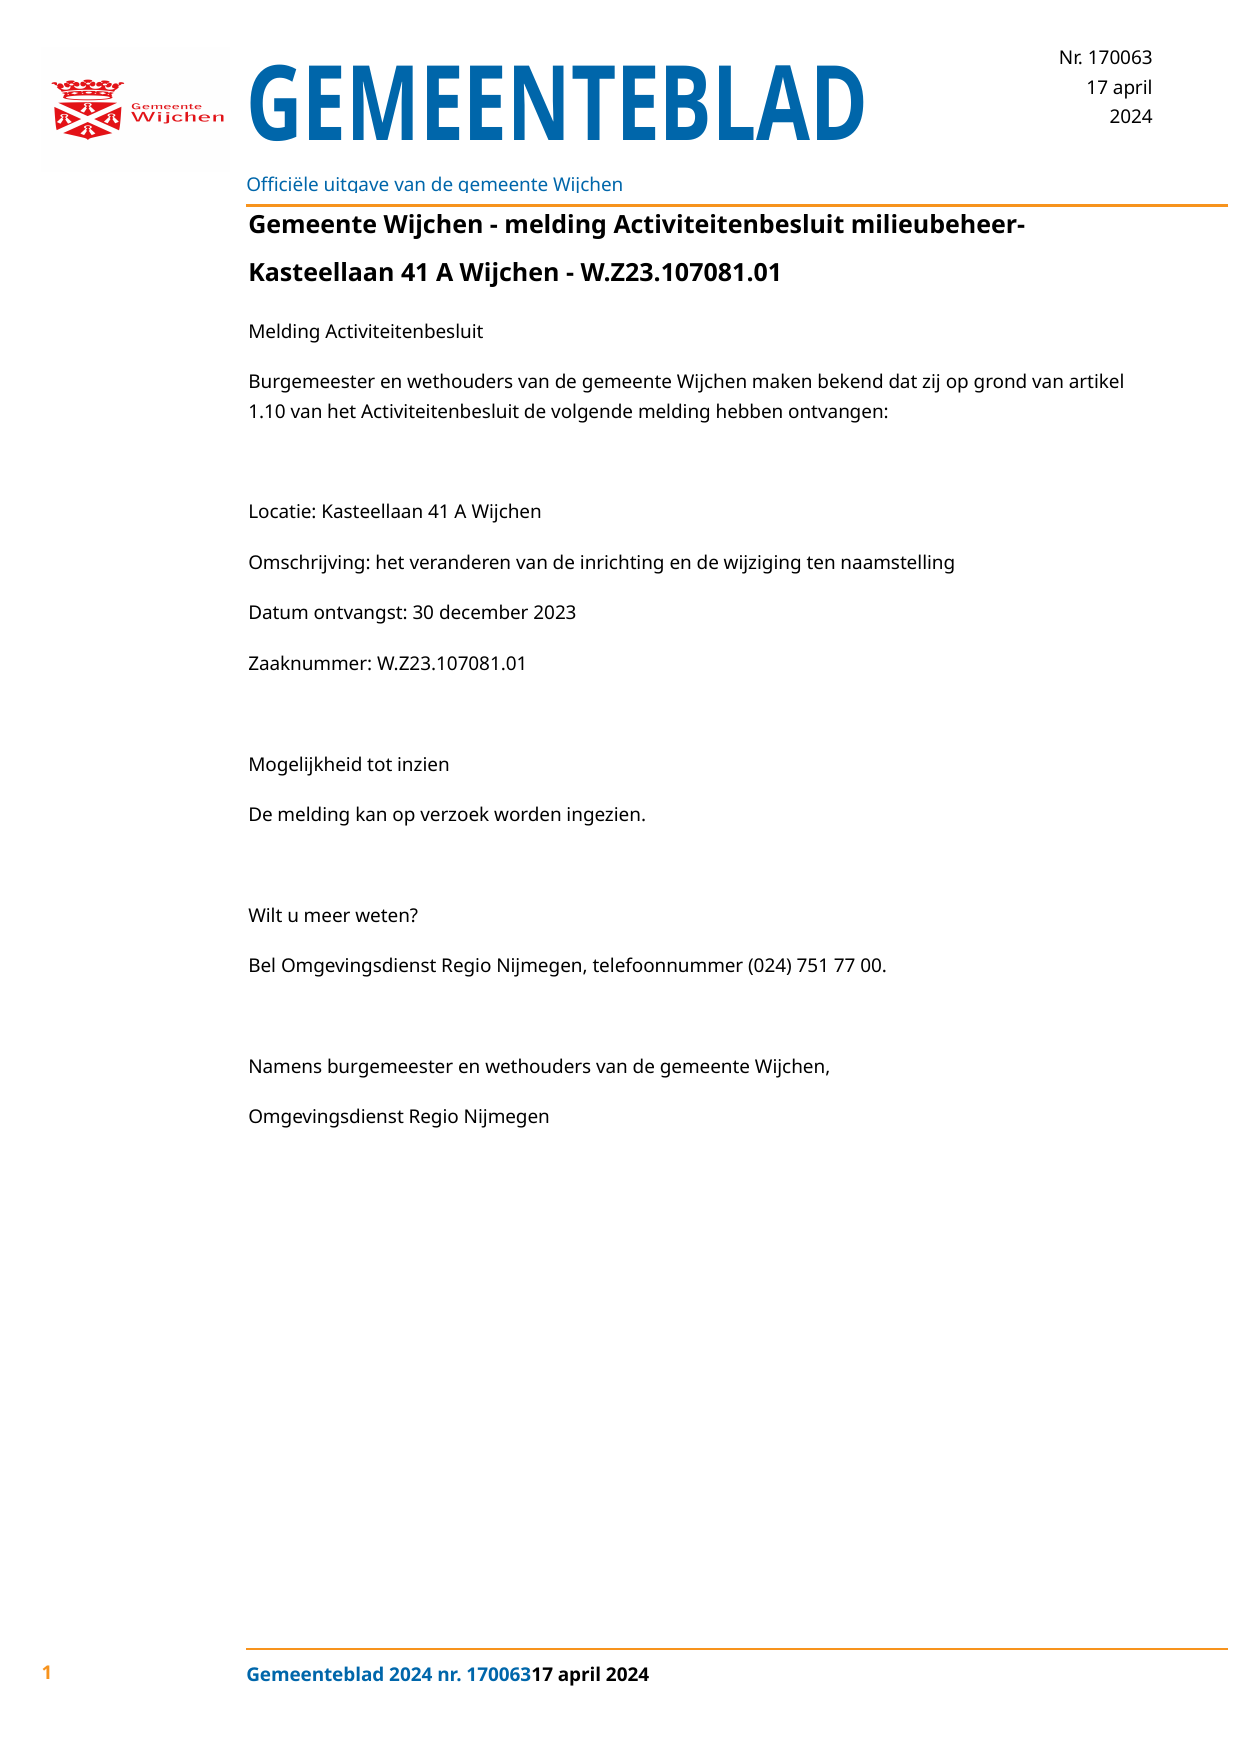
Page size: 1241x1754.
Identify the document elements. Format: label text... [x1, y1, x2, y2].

text De melding kan op verzoek worden ingezien. [248, 801, 1152, 827]
text Datum ontvangst: 30 december 2023 [248, 599, 1152, 625]
picture [41, 47, 231, 172]
text Mogelijkheid tot inzien [248, 751, 1152, 777]
text Omgevingsdienst Regio Nijmegen [248, 1104, 1152, 1129]
text Locatie: Kasteellaan 41 A Wijchen [248, 499, 1152, 524]
text Gemeente Wijchen - melding Activiteitenbesluit milieubeheer- Kasteellaan 41 A Wijchen - W.Z23.107081.01 [248, 207, 1152, 288]
text Bel Omgevingsdienst Regio Nijmegen, telefoonnummer (024) 751 77 00. [248, 952, 1152, 978]
text Namens burgemeester en wethouders van de gemeente Wijchen, [248, 1053, 1152, 1079]
text Burgemeester en wethouders van de gemeente Wijchen maken bekend dat zij op grond van artikel 1.10 van het Activiteitenbesluit de volgende melding hebben ontvangen: [248, 368, 1152, 424]
text Wilt u meer weten? [248, 902, 1152, 928]
text Zaaknummer: W.Z23.107081.01 [248, 650, 1152, 676]
text Omschrijving: het veranderen van de inrichting en de wijziging ten naamstelling [248, 549, 1152, 575]
text Melding Activiteitenbesluit [248, 318, 1152, 344]
